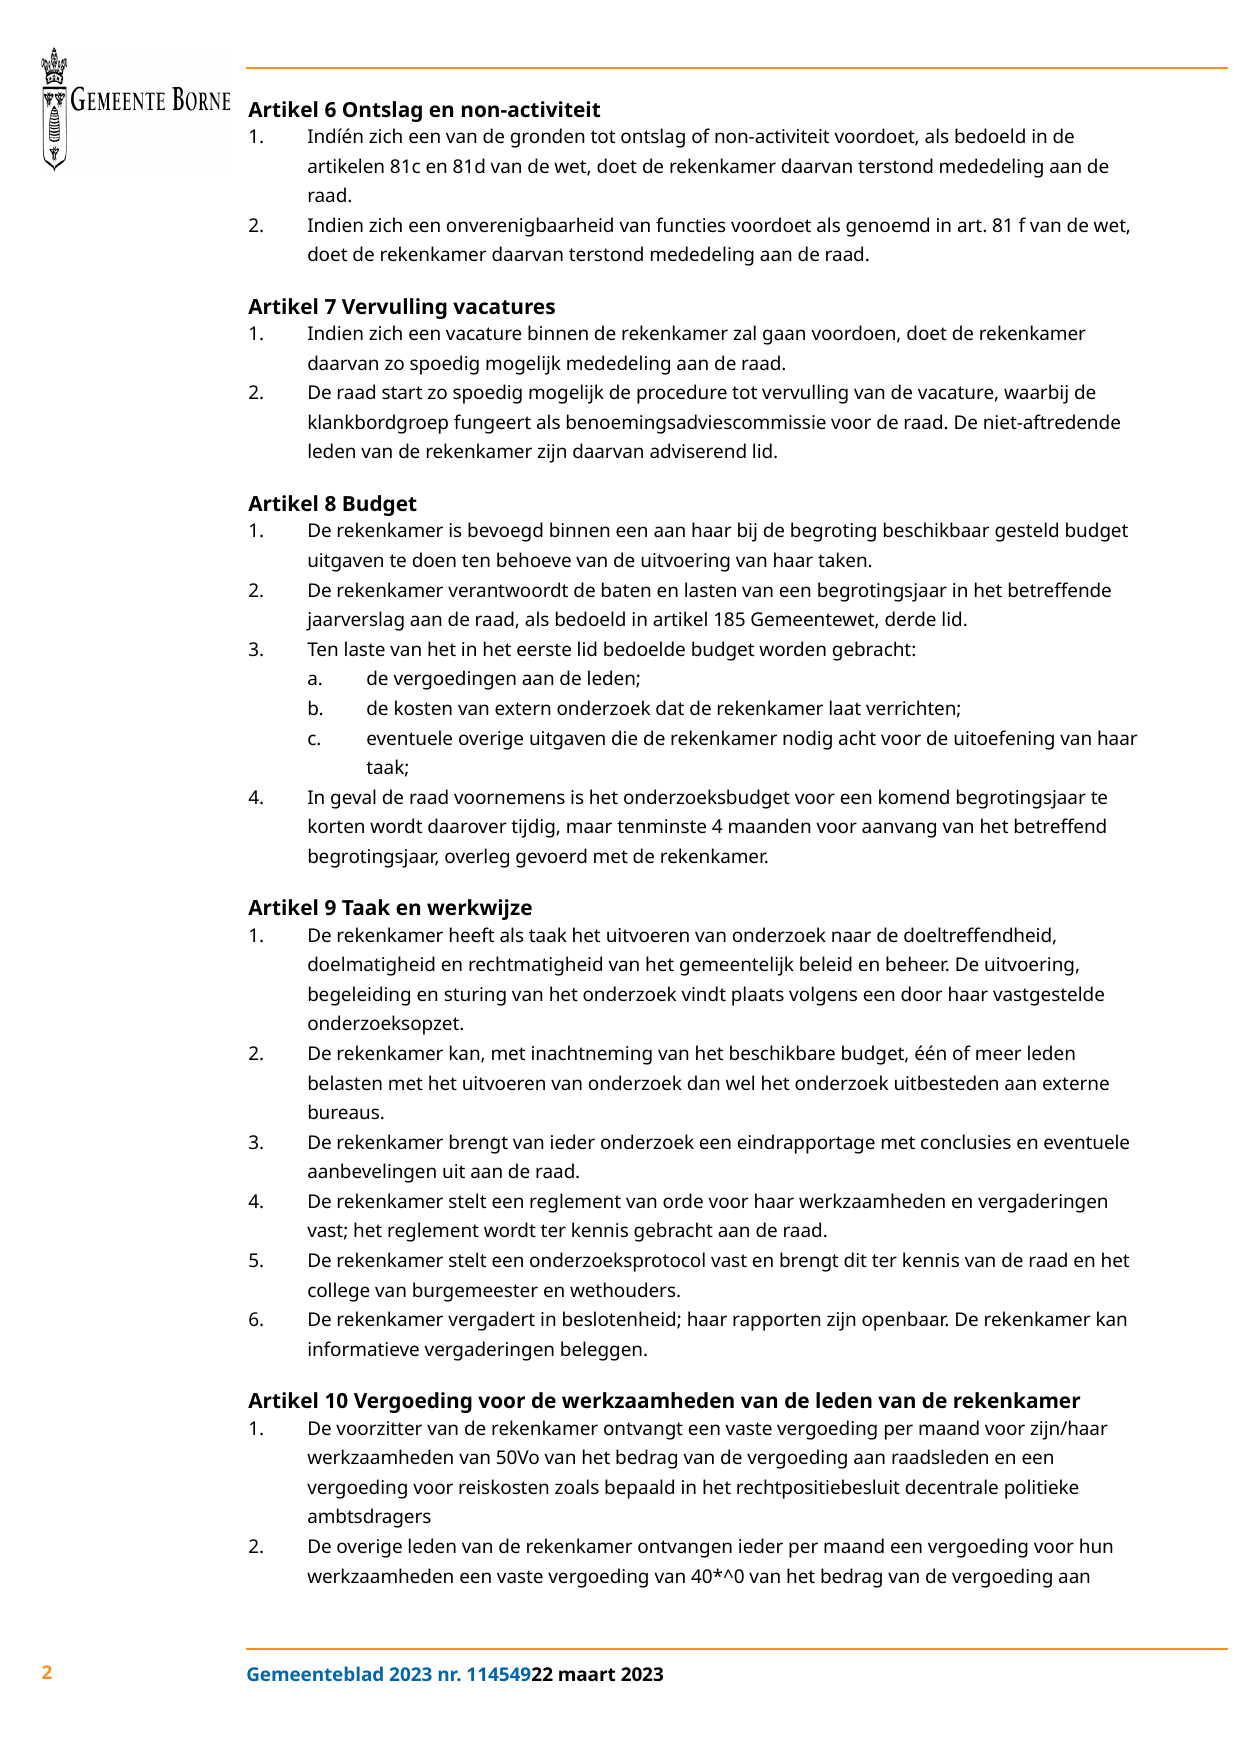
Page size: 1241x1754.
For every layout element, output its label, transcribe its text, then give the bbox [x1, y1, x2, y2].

text Artikel 9 Taak en werkwijze [248, 893, 1152, 922]
list Indíén zich een van de gronden tot ontslag of non-activiteit voordoet, als bedoeld in de artikelen 81c en 81d van de wet, doet de rekenkamer daarvan terstond mededeling aan de raad. [248, 123, 1152, 208]
list De rekenkamer stelt een reglement van orde voor haar werkzaamheden en vergaderingen vast; het reglement wordt ter kennis gebracht aan de raad. [248, 1188, 1152, 1243]
list de vergoedingen aan de leden; [307, 666, 1152, 691]
list De rekenkamer stelt een onderzoeksprotocol vast en brengt dit ter kennis van de raad en het college van burgemeester en wethouders. [248, 1247, 1152, 1303]
list De rekenkamer brengt van ieder onderzoek een eindrapportage met conclusies en eventuele aanbevelingen uit aan de raad. [248, 1129, 1152, 1184]
list eventuele overige uitgaven die de rekenkamer nodig acht voor de uitoefening van haar taak; [307, 725, 1152, 780]
list De raad start zo spoedig mogelijk de procedure tot vervulling van de vacature, waarbij de klankbordgroep fungeert als benoemingsadviescommissie voor de raad. De niet-aftredende leden van de rekenkamer zijn daarvan adviserend lid. [248, 379, 1152, 464]
list De rekenkamer verantwoordt de baten en lasten van een begrotingsjaar in het betreffende jaarverslag aan de raad, als bedoeld in artikel 185 Gemeentewet, derde lid. [248, 577, 1152, 632]
list Indien zich een vacature binnen de rekenkamer zal gaan voordoen, doet de rekenkamer daarvan zo spoedig mogelijk mededeling aan de raad. [248, 320, 1152, 376]
text Artikel 8 Budget [248, 489, 1152, 518]
text Artikel 6 Ontslag en non-activiteit [248, 95, 1152, 123]
text Artikel 7 Vervulling vacatures [248, 292, 1152, 320]
list de kosten van extern onderzoek dat de rekenkamer laat verrichten; [307, 695, 1152, 721]
text Artikel 10 Vergoeding voor de werkzaamheden van de leden van de rekenkamer [248, 1386, 1152, 1415]
list Indien zich een onverenigbaarheid van functies voordoet als genoemd in art. 81 f van de wet, doet de rekenkamer daarvan terstond mededeling aan de raad. [248, 212, 1152, 267]
list De rekenkamer is bevoegd binnen een aan haar bij de begroting beschikbaar gesteld budget uitgaven te doen ten behoeve van de uitvoering van haar taken. [248, 518, 1152, 573]
list De rekenkamer vergadert in beslotenheid; haar rapporten zijn openbaar. De rekenkamer kan informatieve vergaderingen beleggen. [248, 1306, 1152, 1362]
list In geval de raad voornemens is het onderzoeksbudget voor een komend begrotingsjaar te korten wordt daarover tijdig, maar tenminste 4 maanden voor aanvang van het betreffend begrotingsjaar, overleg gevoerd met de rekenkamer. [248, 784, 1152, 869]
list Ten laste van het in het eerste lid bedoelde budget worden gebracht: [248, 636, 1152, 662]
picture [41, 47, 231, 172]
list De rekenkamer heeft als taak het uitvoeren van onderzoek naar de doeltreffendheid, doelmatigheid en rechtmatigheid van het gemeentelijk beleid en beheer. De uitvoering, begeleiding en sturing van het onderzoek vindt plaats volgens een door haar vastgestelde onderzoeksopzet. [248, 922, 1152, 1036]
list De overige leden van de rekenkamer ontvangen ieder per maand een vergoeding voor hun werkzaamheden een vaste vergoeding van 40*^0 van het bedrag van de vergoeding aan [248, 1533, 1152, 1588]
list De rekenkamer kan, met inachtneming van het beschikbare budget, één of meer leden belasten met het uitvoeren van onderzoek dan wel het onderzoek uitbesteden aan externe bureaus. [248, 1040, 1152, 1125]
list De voorzitter van de rekenkamer ontvangt een vaste vergoeding per maand voor zijn/haar werkzaamheden van 50Vo van het bedrag van de vergoeding aan raadsleden en een vergoeding voor reiskosten zoals bepaald in het rechtpositiebesluit decentrale politieke ambtsdragers [248, 1415, 1152, 1529]
